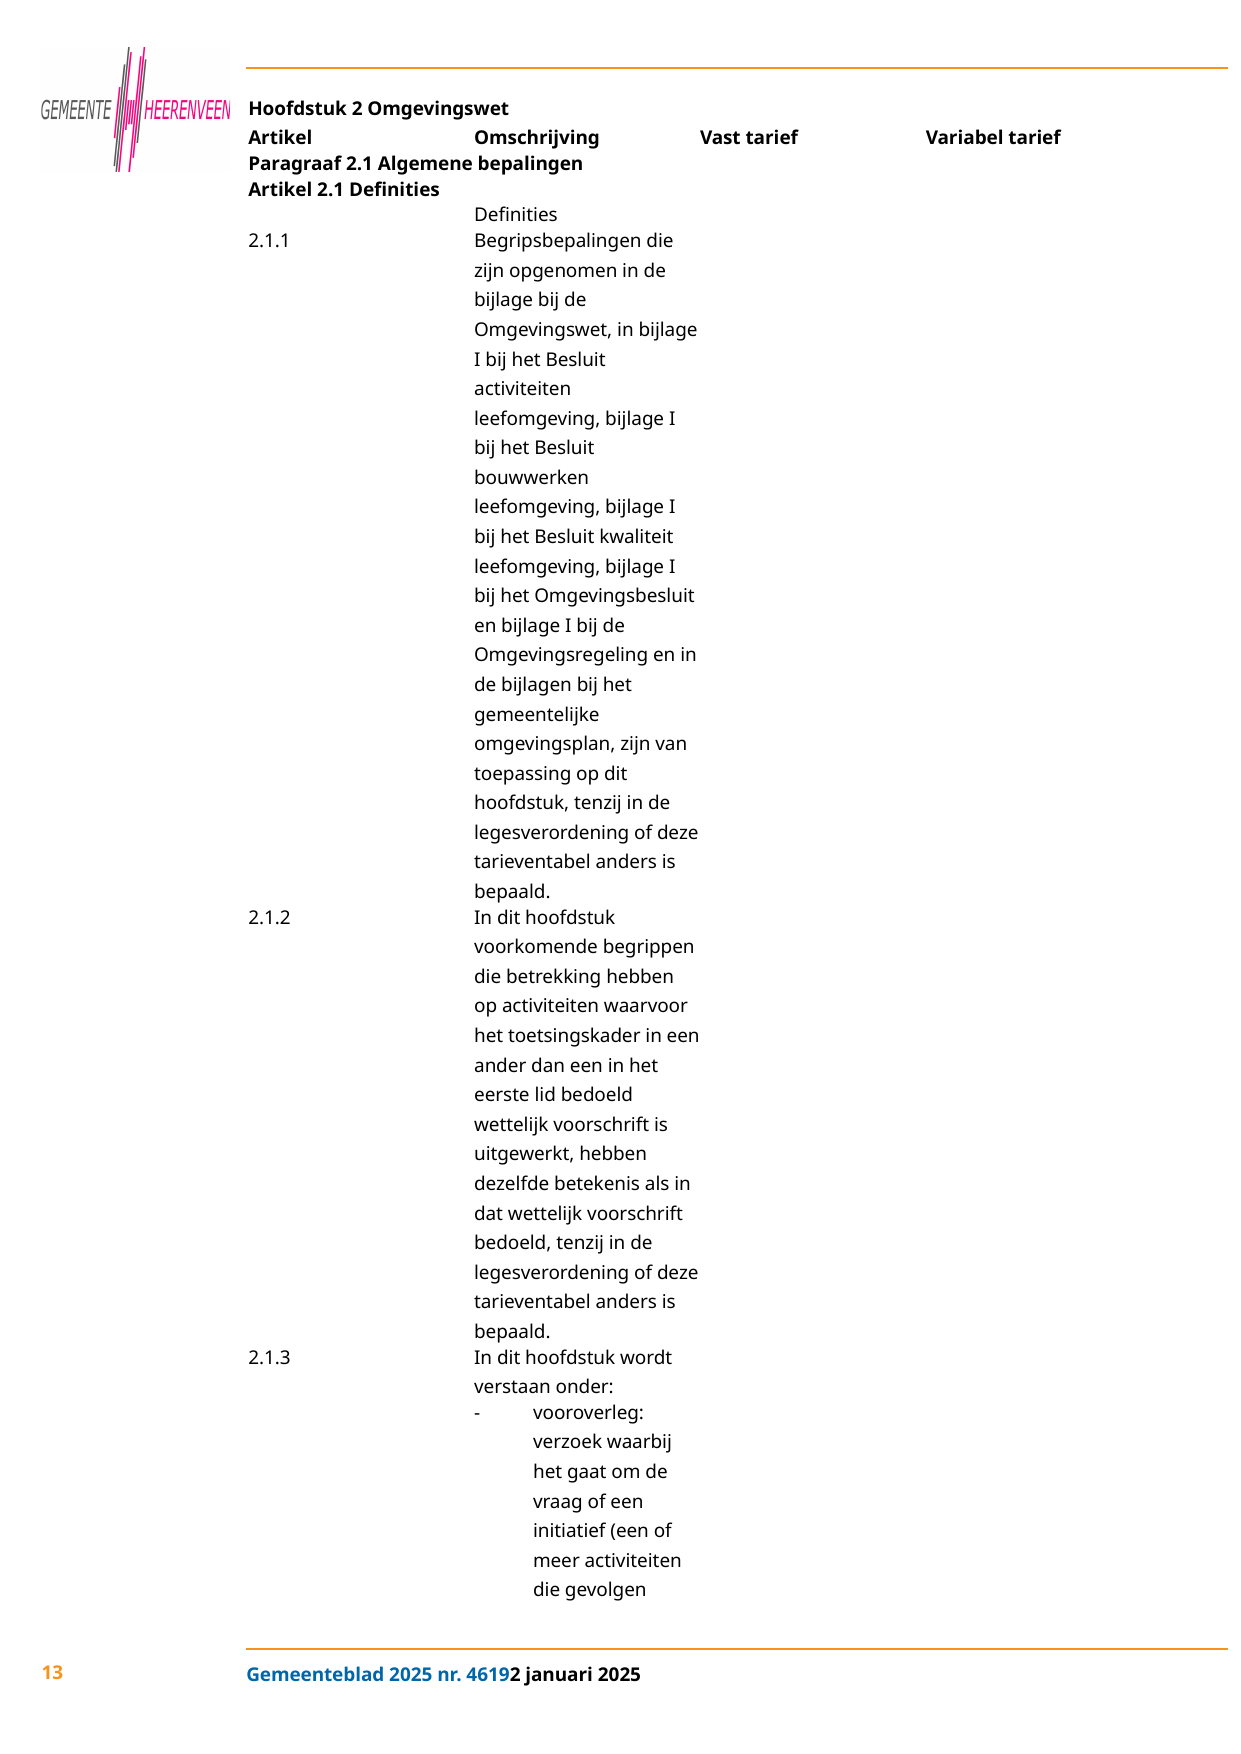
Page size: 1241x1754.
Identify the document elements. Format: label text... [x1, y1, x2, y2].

table_cell [926, 228, 1152, 904]
table_header Variabel tarief [926, 125, 1152, 150]
table_cell In dit hoofdstuk wordt verstaan onder: [474, 1344, 700, 1399]
table_cell [700, 202, 926, 227]
table_cell [926, 1399, 1152, 1602]
table_cell [926, 202, 1152, 227]
table_cell [926, 1344, 1152, 1399]
table_cell [700, 228, 926, 904]
table_cell In dit hoofdstuk voorkomende begrippen die betrekking hebben op activiteiten waarvoor het toetsingskader in een ander dan een in het eerste lid bedoeld wettelijk voorschrift is uitgewerkt, hebben dezelfde betekenis als in dat wettelijk voorschrift bedoeld, tenzij in de legesverordening of deze tarieventabel anders is bepaald. [474, 904, 700, 1344]
table_cell [700, 904, 926, 1344]
table_cell Begripsbepalingen die zijn opgenomen in de bijlage bij de Omgevingswet, in bijlage I bij het Besluit activiteiten leefomgeving, bijlage I bij het Besluit bouwwerken leefomgeving, bijlage I bij het Besluit kwaliteit leefomgeving, bijlage I bij het Omgevingsbesluit en bijlage I bij de Omgevingsregeling en in de bijlagen bij het gemeentelijke omgevingsplan, zijn van toepassing op dit hoofdstuk, tenzij in de legesverordening of deze tarieventabel anders is bepaald. [474, 228, 700, 904]
text Hoofdstuk 2 Omgevingswet [248, 95, 1152, 121]
table_cell vooroverleg: verzoek waarbij het gaat om de vraag of een initiatief (een of meer activiteiten die gevolgen [474, 1399, 700, 1602]
table_cell [700, 1344, 926, 1399]
table_cell [926, 904, 1152, 1344]
table_cell 2.1.2 [248, 904, 474, 1344]
table_cell Paragraaf 2.1 Algemene bepalingen [248, 150, 1152, 176]
table_header Artikel [248, 125, 474, 150]
table_cell [700, 1399, 926, 1602]
table_header Omschrijving [474, 125, 700, 150]
table_cell Artikel 2.1 Definities [248, 176, 926, 202]
table_cell [248, 202, 474, 227]
picture [41, 47, 231, 172]
table_cell 2.1.3 [248, 1344, 474, 1399]
table_cell 2.1.1 [248, 228, 474, 904]
table_cell [926, 176, 1152, 202]
table_header Vast tarief [700, 125, 926, 150]
table_cell [248, 1399, 474, 1602]
table_cell Definities [474, 202, 700, 227]
